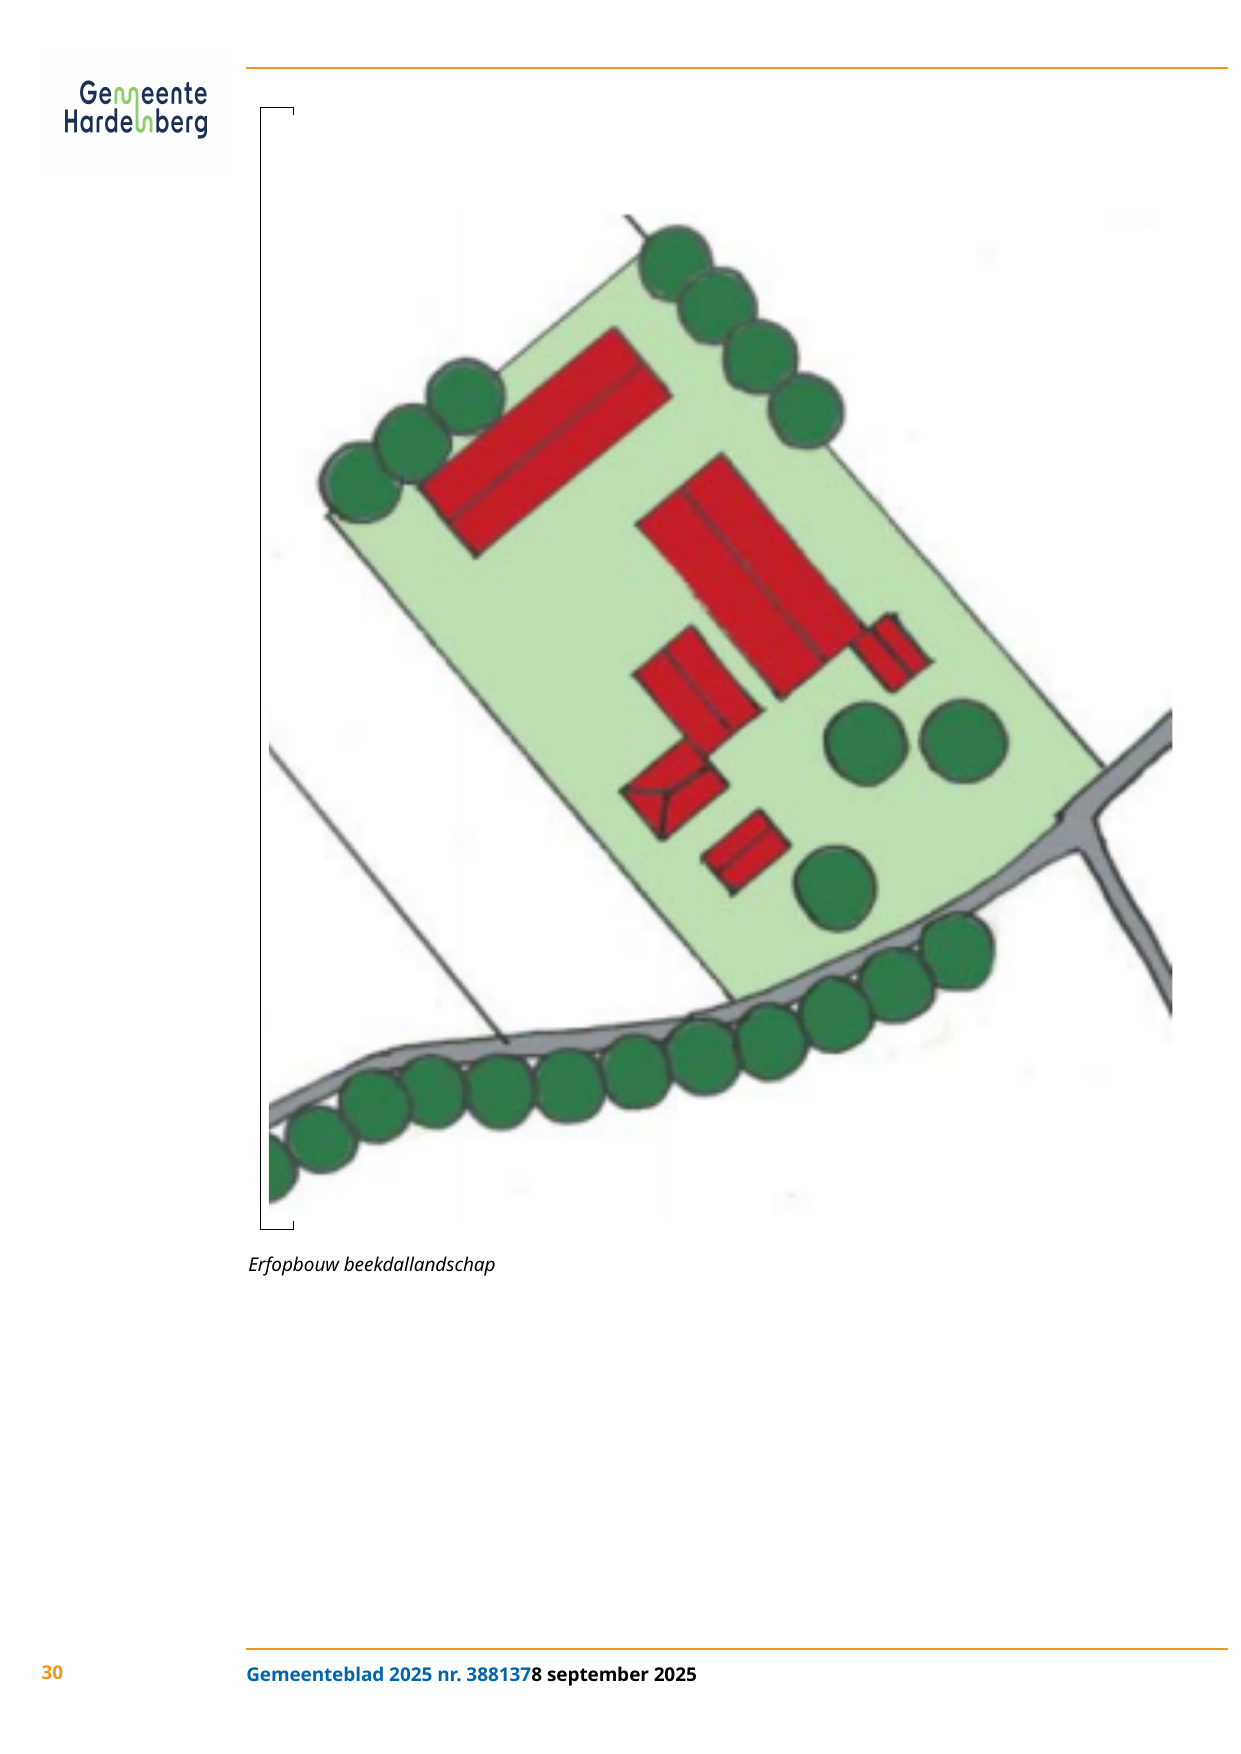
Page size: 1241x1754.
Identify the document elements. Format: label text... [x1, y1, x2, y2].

text Erfopbouw beekdallandschap [248, 1251, 1152, 1277]
picture [41, 47, 231, 172]
picture [268, 115, 1173, 1221]
